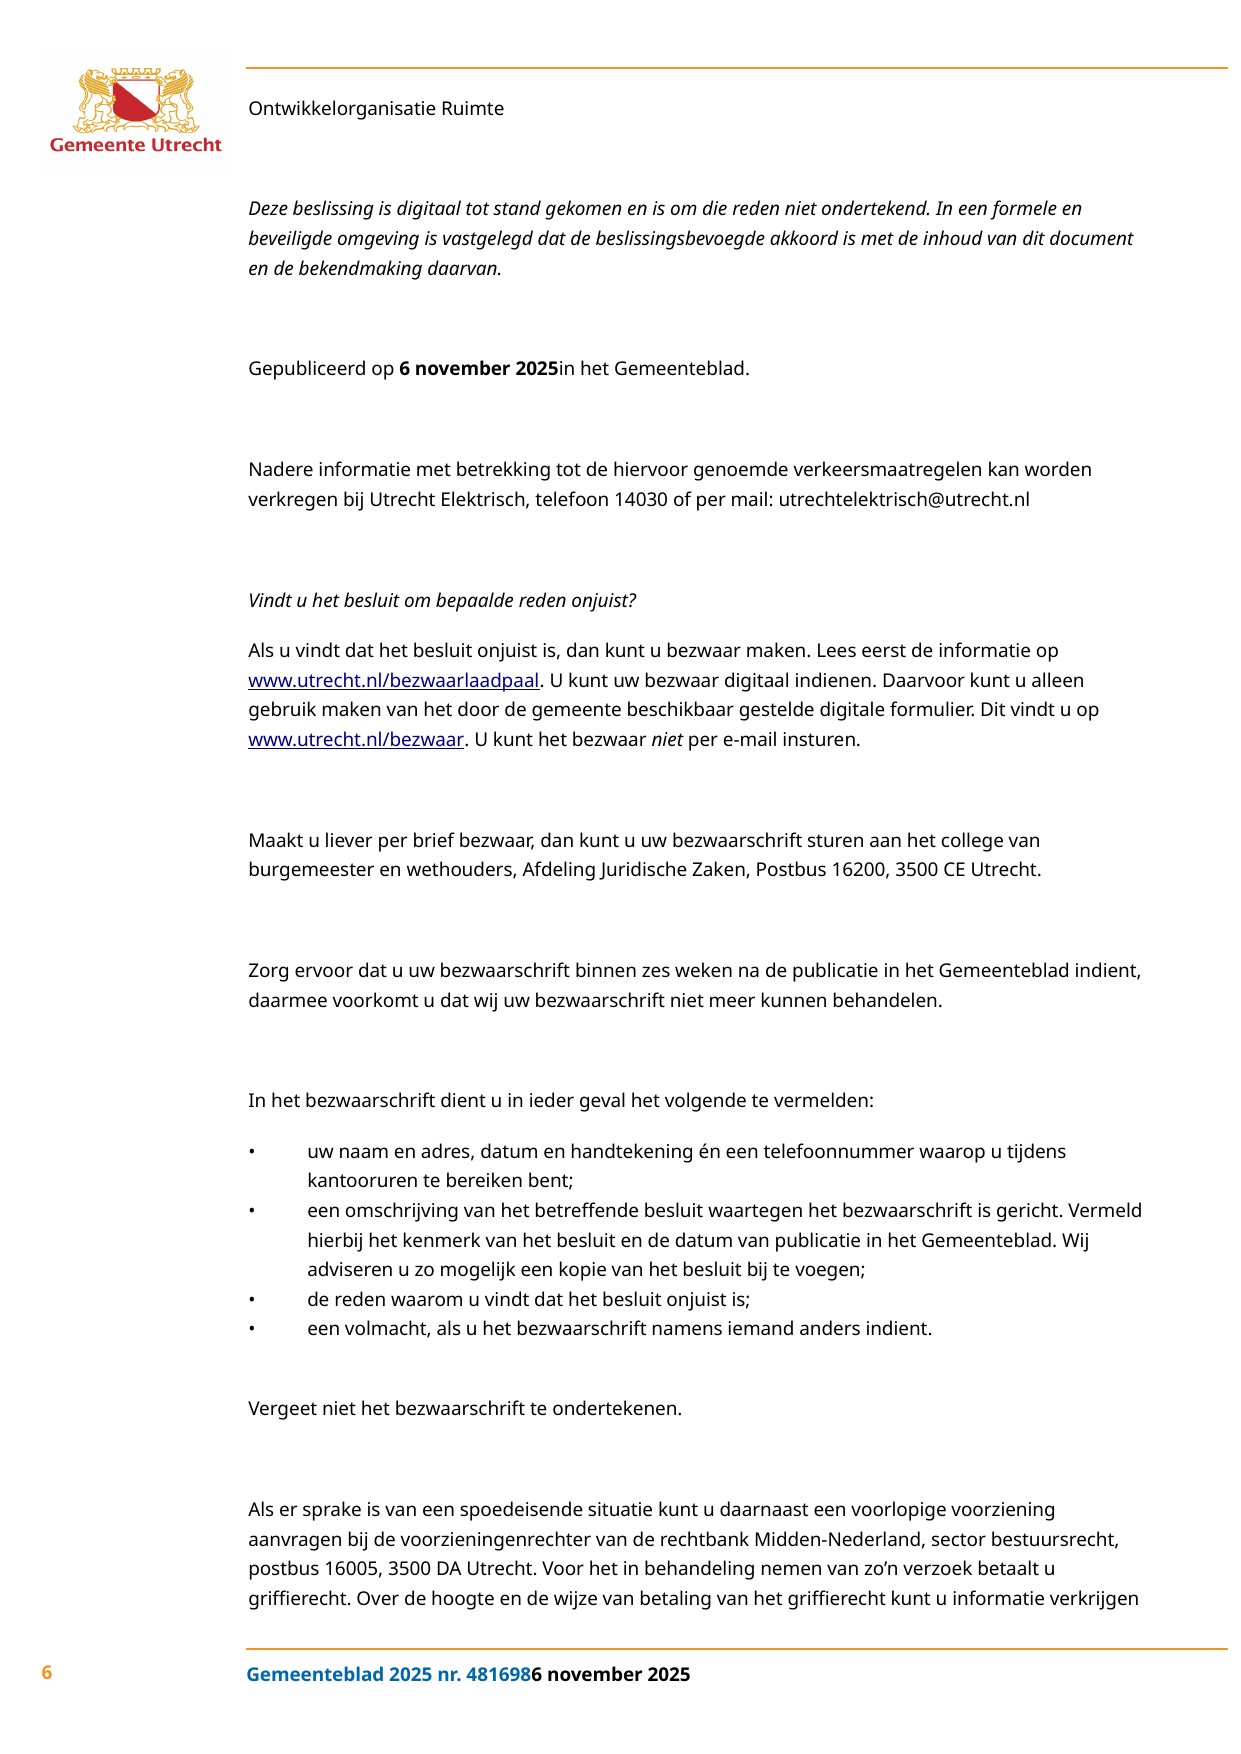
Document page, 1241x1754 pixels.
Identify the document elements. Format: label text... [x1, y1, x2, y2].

text Als u vindt dat het besluit onjuist is, dan kunt u bezwaar maken. Lees eerst de informatie op www.utrecht.nl/bezwaarlaadpaal. U kunt uw bezwaar digitaal indienen. Daarvoor kunt u alleen gebruik maken van het door de gemeente beschikbaar gestelde digitale formulier. Dit vindt u op www.utrecht.nl/bezwaar. U kunt het bezwaar niet per e-mail insturen. [248, 637, 1152, 752]
list een volmacht, als u het bezwaarschrift namens iemand anders indient. [248, 1316, 1152, 1341]
text Deze beslissing is digitaal tot stand gekomen en is om die reden niet ondertekend. In een formele en beveiligde omgeving is vastgelegd dat de beslissingsbevoegde akkoord is met de inhoud van dit document en de bekendmaking daarvan. [248, 196, 1152, 281]
text Vindt u het besluit om bepaalde reden onjuist? [248, 587, 1152, 613]
list een omschrijving van het betreffende besluit waartegen het bezwaarschrift is gericht. Vermeld hierbij het kenmerk van het besluit en de datum van publicatie in het Gemeenteblad. Wij adviseren u zo mogelijk een kopie van het besluit bij te voegen; [248, 1197, 1152, 1282]
text Zorg ervoor dat u uw bezwaarschrift binnen zes weken na de publicatie in het Gemeenteblad indient, daarmee voorkomt u dat wij uw bezwaarschrift niet meer kunnen behandelen. [248, 957, 1152, 1013]
text Nadere informatie met betrekking tot de hiervoor genoemde verkeersmaatregelen kan worden verkregen bij Utrecht Elektrisch, telefoon 14030 of per mail: utrechtelektrisch@utrecht.nl [248, 456, 1152, 512]
text Ontwikkelorganisatie Ruimte [248, 95, 1152, 121]
picture [41, 47, 231, 172]
list de reden waarom u vindt dat het besluit onjuist is; [248, 1286, 1152, 1312]
text Als er sprake is van een spoedeisende situatie kunt u daarnaast een voorlopige voorziening aanvragen bij de voorzieningenrechter van de rechtbank Midden-Nederland, sector bestuursrecht, postbus 16005, 3500 DA Utrecht. Voor het in behandeling nemen van zo’n verzoek betaalt u griffierecht. Over de hoogte en de wijze van betaling van het griffierecht kunt u informatie verkrijgen [248, 1496, 1152, 1611]
list uw naam en adres, datum en handtekening én een telefoonnummer waarop u tijdens kantooruren te bereiken bent; [248, 1138, 1152, 1193]
text Maakt u liever per brief bezwaar, dan kunt u uw bezwaarschrift sturen aan het college van burgemeester en wethouders, Afdeling Juridische Zaken, Postbus 16200, 3500 CE Utrecht. [248, 827, 1152, 882]
text Vergeet niet het bezwaarschrift te ondertekenen. [248, 1396, 1152, 1421]
text Gepubliceerd op 6 november 2025in het Gemeenteblad. [248, 356, 1152, 381]
text In het bezwaarschrift dient u in ieder geval het volgende te vermelden: [248, 1088, 1152, 1113]
